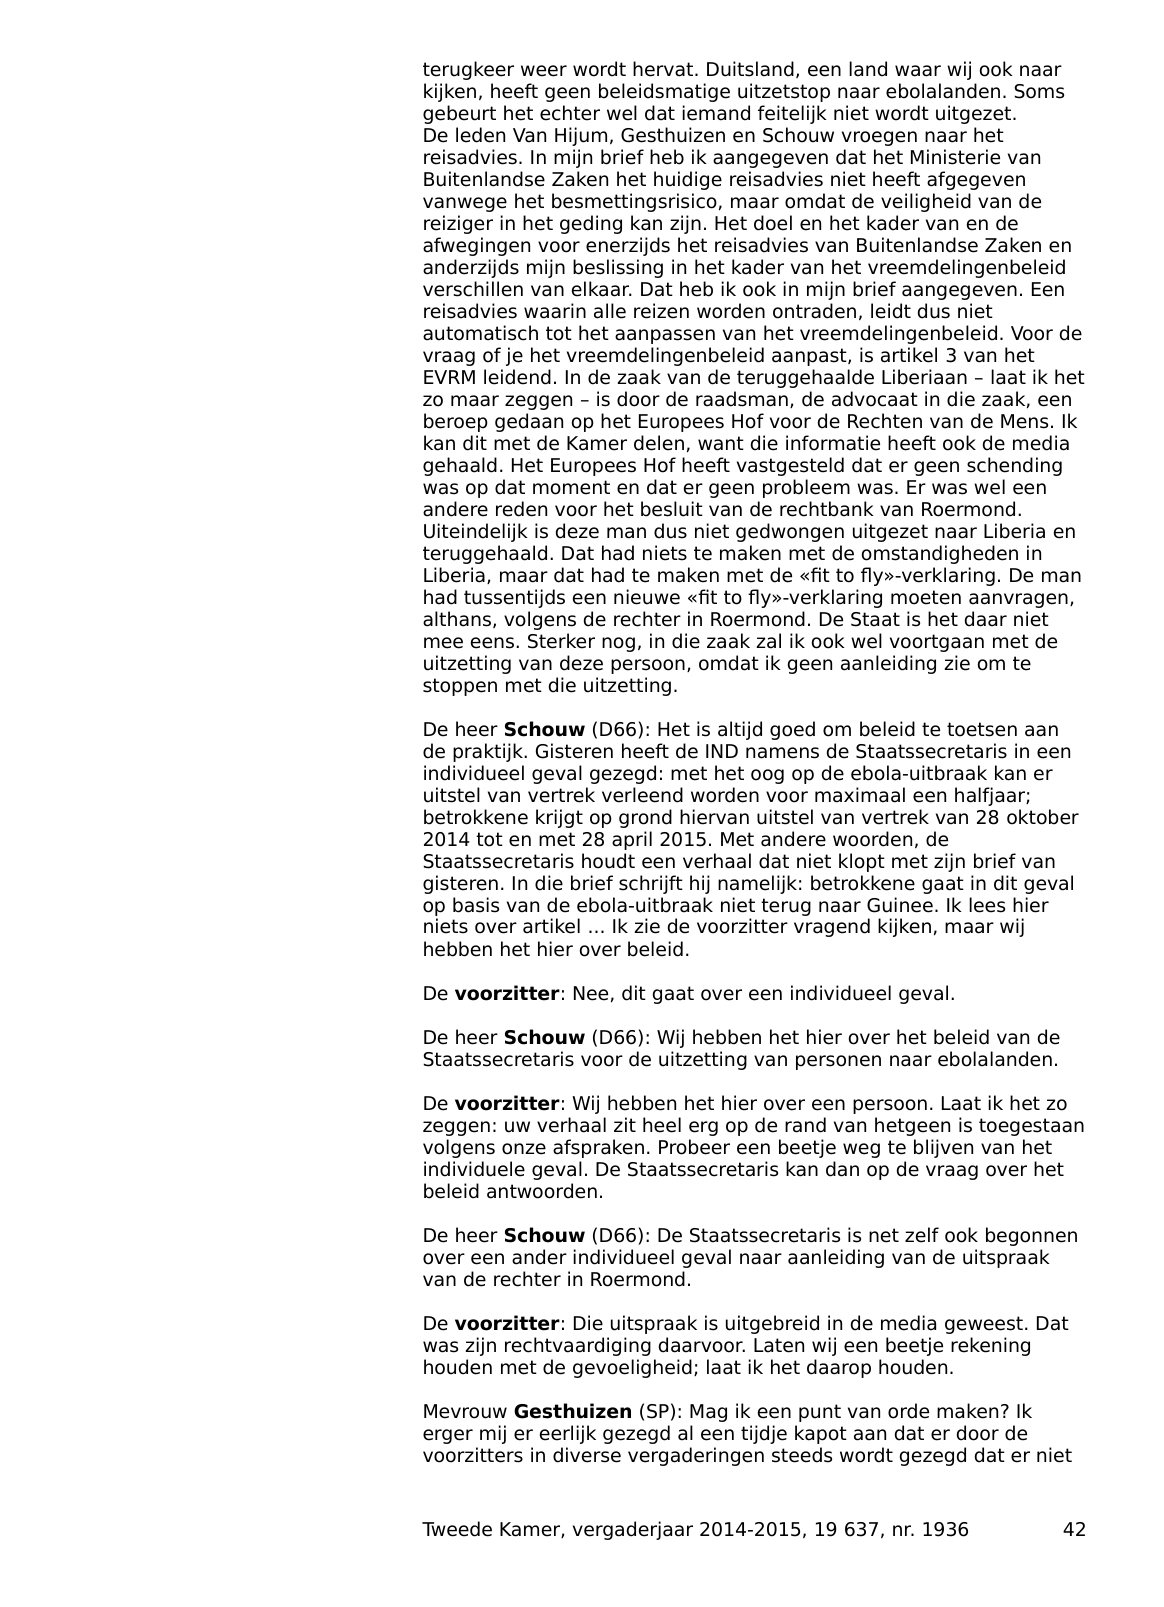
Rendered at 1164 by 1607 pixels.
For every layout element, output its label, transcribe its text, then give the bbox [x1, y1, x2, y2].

text De heer Schouw (D66): Wij hebben het hier over het beleid van de Staatssecretaris voor de uitzetting van personen naar ebolalanden. [422, 1027, 1087, 1071]
text Mevrouw Gesthuizen (SP): Mag ik een punt van orde maken? Ik erger mij er eerlijk gezegd al een tijdje kapot aan dat er door de voorzitters in diverse vergaderingen steeds wordt gezegd dat er niet [422, 1401, 1087, 1467]
text De leden Van Hijum, Gesthuizen en Schouw vroegen naar het reisadvies. In mijn brief heb ik aangegeven dat het Ministerie van Buitenlandse Zaken het huidige reisadvies niet heeft afgegeven vanwege het besmettingsrisico, maar omdat de veiligheid van de reiziger in het geding kan zijn. Het doel en het kader van en de afwegingen voor enerzijds het reisadvies van Buitenlandse Zaken en anderzijds mijn beslissing in het kader van het vreemdelingenbeleid verschillen van elkaar. Dat heb ik ook in mijn brief aangegeven. Een reisadvies waarin alle reizen worden ontraden, leidt dus niet automatisch tot het aanpassen van het vreemdelingenbeleid. Voor de vraag of je het vreemdelingenbeleid aanpast, is artikel 3 van het EVRM leidend. In de zaak van de teruggehaalde Liberiaan – laat ik het zo maar zeggen – is door de raadsman, de advocaat in die zaak, een beroep gedaan op het Europees Hof voor de Rechten van de Mens. Ik kan dit met de Kamer delen, want die informatie heeft ook de media gehaald. Het Europees Hof heeft vastgesteld dat er geen schending was op dat moment en dat er geen probleem was. Er was wel een andere reden voor het besluit van de rechtbank van Roermond. Uiteindelijk is deze man dus niet gedwongen uitgezet naar Liberia en teruggehaald. Dat had niets te maken met de omstandigheden in Liberia, maar dat had te maken met de «fit to fly»-verklaring. De man had tussentijds een nieuwe «fit to fly»-verklaring moeten aanvragen, althans, volgens de rechter in Roermond. De Staat is het daar niet mee eens. Sterker nog, in die zaak zal ik ook wel voortgaan met de uitzetting van deze persoon, omdat ik geen aanleiding zie om te stoppen met die uitzetting. [422, 125, 1087, 696]
text De voorzitter: Die uitspraak is uitgebreid in de media geweest. Dat was zijn rechtvaardiging daarvoor. Laten wij een beetje rekening houden met de gevoeligheid; laat ik het daarop houden. [422, 1313, 1087, 1379]
text De voorzitter: Wij hebben het hier over een persoon. Laat ik het zo zeggen: uw verhaal zit heel erg op de rand van hetgeen is toegestaan volgens onze afspraken. Probeer een beetje weg te blijven van het individuele geval. De Staatssecretaris kan dan op de vraag over het beleid antwoorden. [422, 1093, 1087, 1203]
text De voorzitter: Nee, dit gaat over een individueel geval. [422, 983, 1087, 1004]
text terugkeer weer wordt hervat. Duitsland, een land waar wij ook naar kijken, heeft geen beleidsmatige uitzetstop naar ebolalanden. Soms gebeurt het echter wel dat iemand feitelijk niet wordt uitgezet. [422, 59, 1087, 125]
text De heer Schouw (D66): Het is altijd goed om beleid te toetsen aan de praktijk. Gisteren heeft de IND namens de Staatssecretaris in een individueel geval gezegd: met het oog op de ebola-uitbraak kan er uitstel van vertrek verleend worden voor maximaal een halfjaar; betrokkene krijgt op grond hiervan uitstel van vertrek van 28 oktober 2014 tot en met 28 april 2015. Met andere woorden, de Staatssecretaris houdt een verhaal dat niet klopt met zijn brief van gisteren. In die brief schrijft hij namelijk: betrokkene gaat in dit geval op basis van de ebola-uitbraak niet terug naar Guinee. Ik lees hier niets over artikel ... Ik zie de voorzitter vragend kijken, maar wij hebben het hier over beleid. [422, 719, 1087, 960]
text De heer Schouw (D66): De Staatssecretaris is net zelf ook begonnen over een ander individueel geval naar aanleiding van de uitspraak van de rechter in Roermond. [422, 1225, 1087, 1291]
